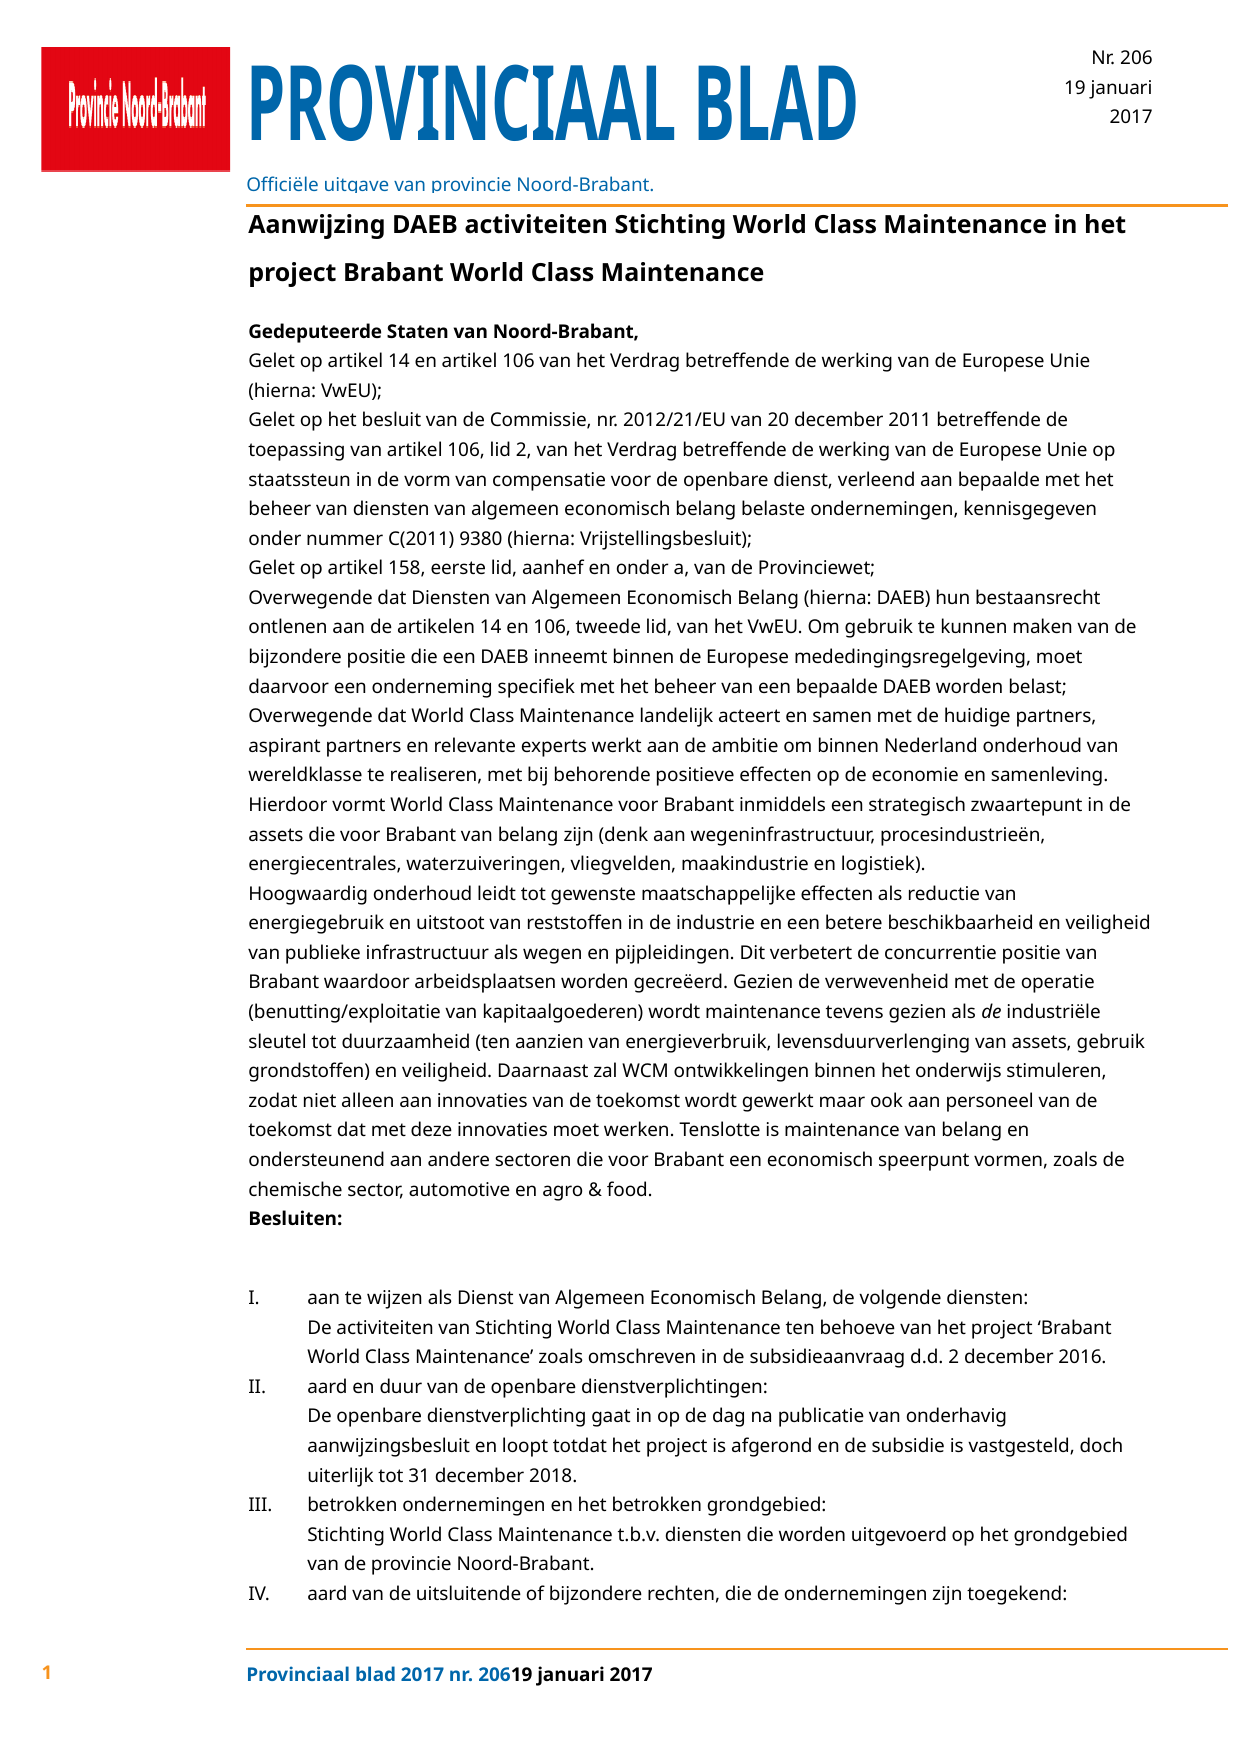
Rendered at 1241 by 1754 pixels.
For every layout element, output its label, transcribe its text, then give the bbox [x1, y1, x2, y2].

text Gelet op artikel 158, eerste lid, aanhef en onder a, van de Provinciewet; [248, 554, 1152, 580]
list aan te wijzen als Dienst van Algemeen Economisch Belang, de volgende diensten: [248, 1284, 1152, 1310]
list betrokken ondernemingen en het betrokken grondgebied: [248, 1491, 1152, 1517]
list De openbare dienstverplichting gaat in op de dag na publicatie van onderhavig aanwijzingsbesluit en loopt totdat het project is afgerond en de subsidie is vastgesteld, doch uiterlijk tot 31 december 2018. [248, 1403, 1152, 1487]
list De activiteiten van Stichting World Class Maintenance ten behoeve van het project ‘Brabant World Class Maintenance’ zoals omschreven in de subsidieaanvraag d.d. 2 december 2016. [248, 1314, 1152, 1369]
list Stichting World Class Maintenance t.b.v. diensten die worden uitgevoerd op het grondgebied van de provincie Noord-Brabant. [248, 1521, 1152, 1576]
text Besluiten: [248, 1205, 1152, 1231]
text Aanwijzing DAEB activiteiten Stichting World Class Maintenance in het project Brabant World Class Maintenance [248, 207, 1152, 288]
picture [41, 47, 231, 172]
text Hoogwaardig onderhoud leidt tot gewenste maatschappelijke effecten als reductie van energiegebruik en uitstoot van reststoffen in de industrie en een betere beschikbaarheid en veiligheid van publieke infrastructuur als wegen en pijpleidingen. Dit verbetert de concurrentie positie van Brabant waardoor arbeidsplaatsen worden gecreëerd. Gezien de verwevenheid met de operatie (benutting/exploitatie van kapitaalgoederen) wordt maintenance tevens gezien als de industriële sleutel tot duurzaamheid (ten aanzien van energieverbruik, levensduur­verlenging van assets, gebruik grondstoffen) en veiligheid. Daarnaast zal WCM ontwikkelingen binnen het onderwijs stimuleren, zodat niet alleen aan innovaties van de toekomst wordt gewerkt maar ook aan personeel van de toekomst dat met deze innovaties moet werken. Tenslotte is maintenance van belang en ondersteunend aan andere sectoren die voor Brabant een economisch speerpunt vormen, zoals de chemische sector, automotive en agro & food. [248, 880, 1152, 1202]
list aard en duur van de openbare dienstverplichtingen: [248, 1373, 1152, 1399]
list aard van de uitsluitende of bijzondere rechten, die de ondernemingen zijn toegekend: [248, 1580, 1152, 1606]
text Gedeputeerde Staten van Noord-Brabant, [248, 318, 1152, 344]
text Overwegende dat World Class Maintenance landelijk acteert en samen met de huidige partners, aspirant partners en relevante experts werkt aan de ambitie om binnen Nederland onderhoud van wereldklasse te realiseren, met bij behorende positieve effecten op de economie en samenleving. Hierdoor vormt World Class Maintenance voor Brabant inmiddels een strategisch zwaartepunt in de assets die voor Brabant van belang zijn (denk aan wegeninfrastructuur, procesindustrieën, energiecentrales, waterzuiveringen, vliegvelden, maakindustrie en logistiek). [248, 702, 1152, 876]
text Gelet op het besluit van de Commissie, nr. 2012/21/EU van 20 december 2011 betreffende de toepassing van artikel 106, lid 2, van het Verdrag betreffende de werking van de Europese Unie op staatssteun in de vorm van compensatie voor de openbare dienst, verleend aan bepaalde met het beheer van diensten van algemeen economisch belang belaste ondernemingen, kennisgegeven onder nummer C(2011) 9380 (hierna: Vrijstellingsbesluit); [248, 407, 1152, 551]
text Gelet op artikel 14 en artikel 106 van het Verdrag betreffende de werking van de Europese Unie (hierna: VwEU); [248, 347, 1152, 403]
text Overwegende dat Diensten van Algemeen Economisch Belang (hierna: DAEB) hun bestaansrecht ontlenen aan de artikelen 14 en 106, tweede lid, van het VwEU. Om gebruik te kunnen maken van de bijzondere positie die een DAEB inneemt binnen de Europese mededingingsregelgeving, moet daarvoor een onderneming specifiek met het beheer van een bepaalde DAEB worden belast; [248, 584, 1152, 699]
